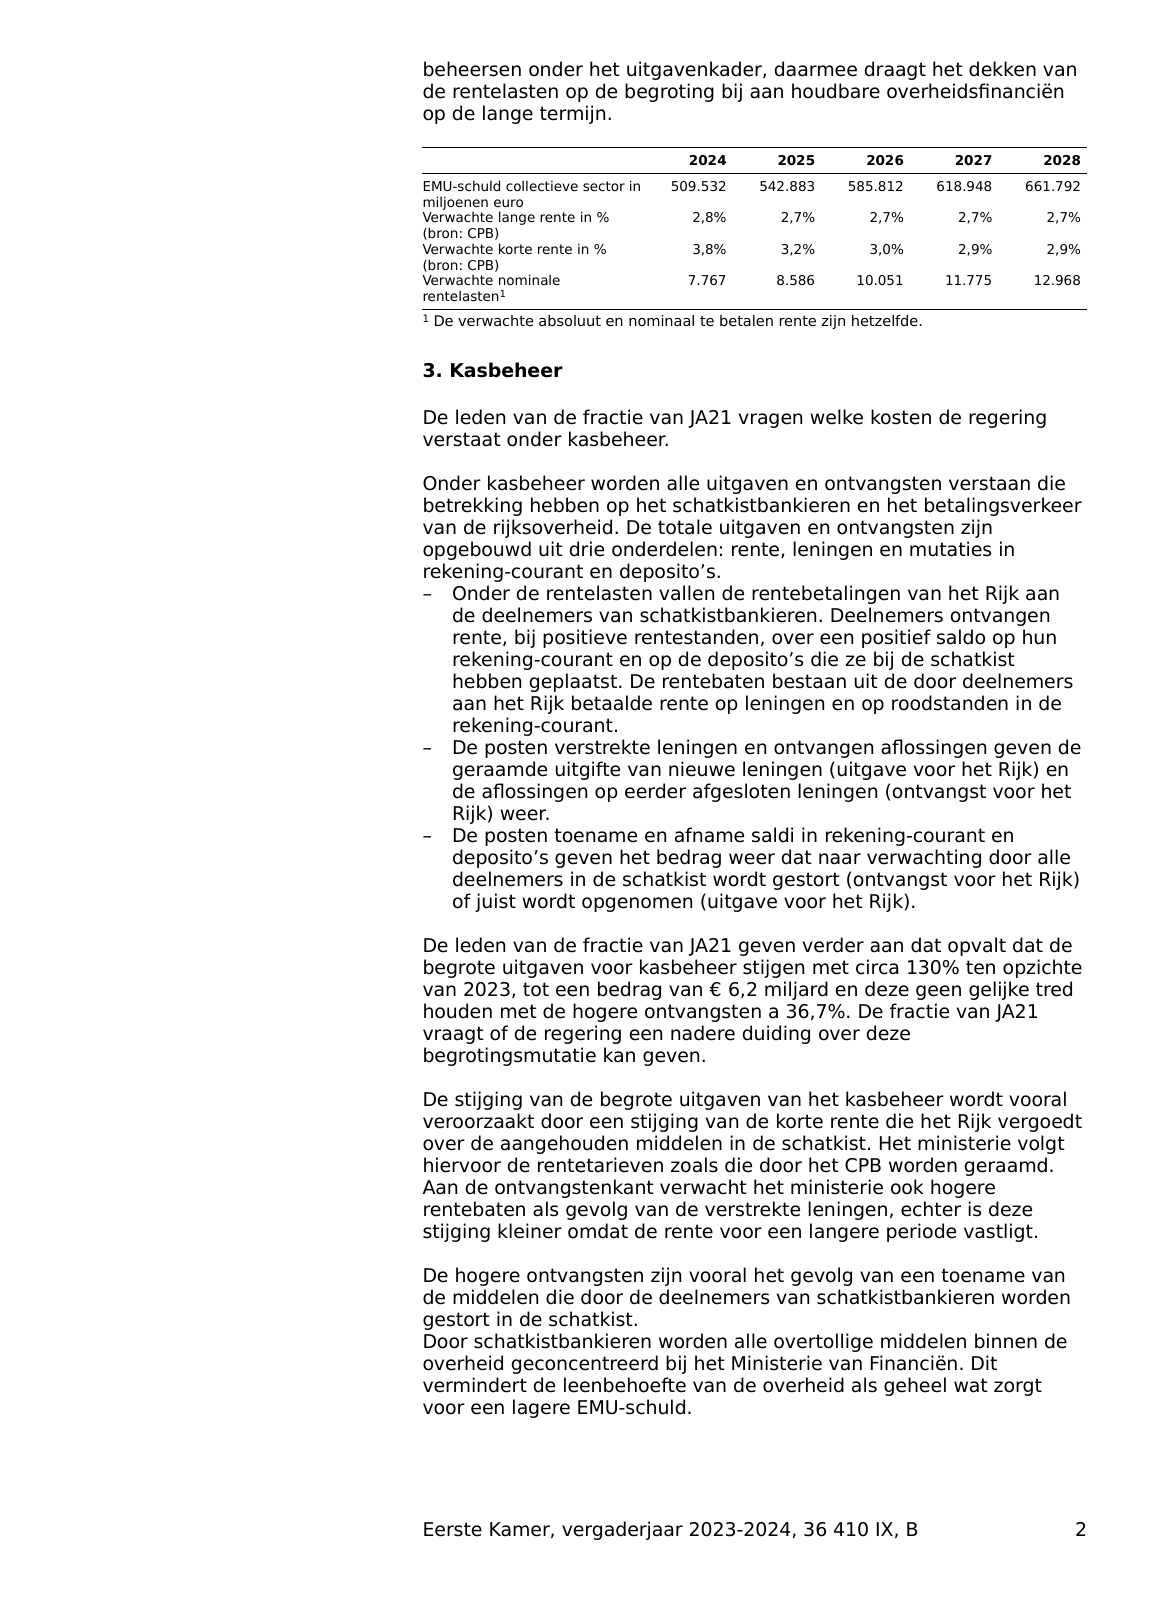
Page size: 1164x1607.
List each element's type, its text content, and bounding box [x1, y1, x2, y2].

subtitle 3. Kasbeheer [422, 360, 1087, 382]
table_cell Verwachte korte rente in % (bron: CPB) [422, 242, 644, 273]
table_cell 509.532 [644, 174, 732, 210]
table_cell Verwachte nominale rentelasten1 [422, 273, 644, 309]
table_cell 2,7% [821, 210, 909, 242]
text De leden van de fractie van JA21 vragen welke kosten de regering verstaat onder kasbeheer. [422, 407, 1087, 451]
table_header 2024 [644, 148, 732, 173]
text De stijging van de begrote uitgaven van het kasbeheer wordt vooral veroorzaakt door een stijging van de korte rente die het Rijk vergoedt over de aangehouden middelen in de schatkist. Het ministerie volgt hiervoor de rentetarieven zoals die door het CPB worden geraamd. Aan de ontvangstenkant verwacht het ministerie ook hogere rentebaten als gevolg van de verstrekte leningen, echter is deze stijging kleiner omdat de rente voor een langere periode vastligt. [422, 1089, 1087, 1243]
table_cell 10.051 [821, 273, 909, 309]
text – De posten verstrekte leningen en ontvangen aflossingen geven de geraamde uitgifte van nieuwe leningen (uitgave voor het Rĳk) en de aflossingen op eerder afgesloten leningen (ontvangst voor het Rĳk) weer. [422, 737, 1087, 825]
table_cell 661.792 [998, 174, 1087, 210]
table_cell 2,7% [910, 210, 998, 242]
table_cell 7.767 [644, 273, 732, 309]
text – De posten toename en afname saldi in rekening-courant en deposito’s geven het bedrag weer dat naar verwachting door alle deelnemers in de schatkist wordt gestort (ontvangst voor het Rĳk) of juist wordt opgenomen (uitgave voor het Rĳk). [422, 825, 1087, 913]
table_cell 11.775 [910, 273, 998, 309]
table_header 2027 [910, 148, 998, 173]
table_cell Verwachte lange rente in % (bron: CPB) [422, 210, 644, 242]
table_cell 2,9% [910, 242, 998, 273]
table_header 2026 [821, 148, 909, 173]
table_cell EMU-schuld collectieve sector in miljoenen euro [422, 174, 644, 210]
table_cell 3,8% [644, 242, 732, 273]
table_cell 2,7% [732, 210, 821, 242]
text Door schatkistbankieren worden alle overtollige middelen binnen de overheid geconcentreerd bij het Ministerie van Financiën. Dit vermindert de leenbehoefte van de overheid als geheel wat zorgt voor een lagere EMU-schuld. [422, 1331, 1087, 1419]
text De leden van de fractie van JA21 geven verder aan dat opvalt dat de begrote uitgaven voor kasbeheer stijgen met circa 130% ten opzichte van 2023, tot een bedrag van € 6,2 miljard en deze geen gelijke tred houden met de hogere ontvangsten a 36,7%. De fractie van JA21 vraagt of de regering een nadere duiding over deze begrotingsmutatie kan geven. [422, 935, 1087, 1067]
table_header [422, 148, 644, 173]
table_cell 618.948 [910, 174, 998, 210]
table_cell 2,8% [644, 210, 732, 242]
text De hogere ontvangsten zijn vooral het gevolg van een toename van de middelen die door de deelnemers van schatkistbankieren worden gestort in de schatkist. [422, 1265, 1087, 1331]
table_cell 8.586 [732, 273, 821, 309]
table_cell 3,2% [732, 242, 821, 273]
table_cell 542.883 [732, 174, 821, 210]
text beheersen onder het uitgavenkader, daarmee draagt het dekken van de rentelasten op de begroting bij aan houdbare overheidsfinanciën op de lange termijn. [422, 59, 1087, 125]
table_header 2025 [732, 148, 821, 173]
table_cell 2,9% [998, 242, 1087, 273]
text – Onder de rentelasten vallen de rentebetalingen van het Rĳk aan de deelnemers van schatkistbankieren. Deelnemers ontvangen rente, bĳ positieve rentestanden, over een positief saldo op hun rekening-courant en op de deposito’s die ze bĳ de schatkist hebben geplaatst. De rentebaten bestaan uit de door deelnemers aan het Rĳk betaalde rente op leningen en op roodstanden in de rekening-courant. [422, 583, 1087, 737]
table_cell 585.812 [821, 174, 909, 210]
text Onder kasbeheer worden alle uitgaven en ontvangsten verstaan die betrekking hebben op het schatkistbankieren en het betalingsverkeer van de rijksoverheid. De totale uitgaven en ontvangsten zĳn opgebouwd uit drie onderdelen: rente, leningen en mutaties in rekening-courant en deposito’s. [422, 473, 1087, 583]
table_cell 1 De verwachte absoluut en nominaal te betalen rente zijn hetzelfde. [422, 310, 1087, 330]
table_cell 12.968 [998, 273, 1087, 309]
table_cell 3,0% [821, 242, 909, 273]
table_header 2028 [998, 148, 1087, 173]
table_cell 2,7% [998, 210, 1087, 242]
